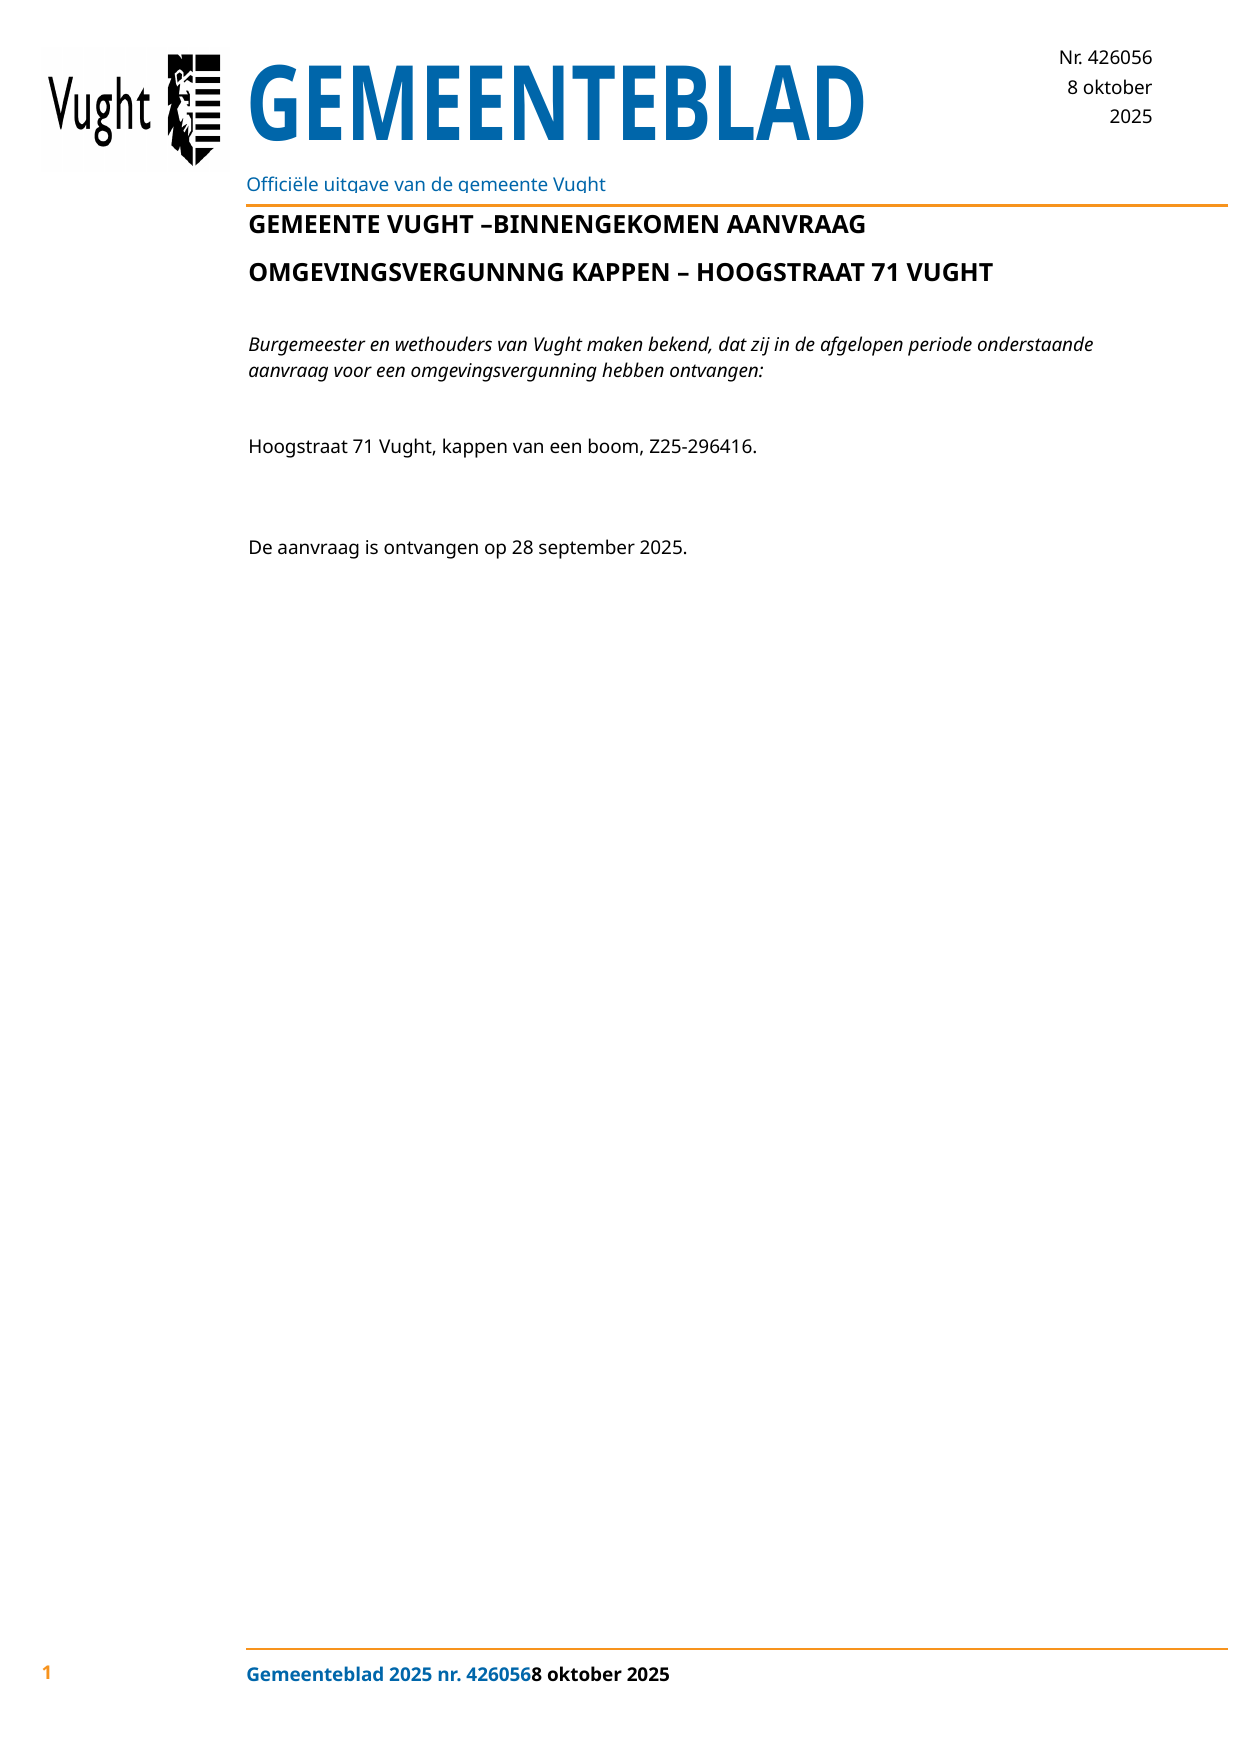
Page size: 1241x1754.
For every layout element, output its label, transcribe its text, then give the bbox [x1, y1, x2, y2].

text Hoogstraat 71 Vught, kappen van een boom, Z25-296416. [248, 433, 1152, 459]
picture [41, 47, 231, 172]
text Burgemeester en wethouders van Vught maken bekend, dat zij in de afgelopen periode onderstaande aanvraag voor een omgevingsvergunning hebben ontvangen: [248, 331, 1152, 383]
text De aanvraag is ontvangen op 28 september 2025. [248, 534, 1152, 560]
text GEMEENTE VUGHT –BINNENGEKOMEN AANVRAAG OMGEVINGSVERGUNNNG KAPPEN – HOOGSTRAAT 71 VUGHT [248, 207, 1152, 288]
